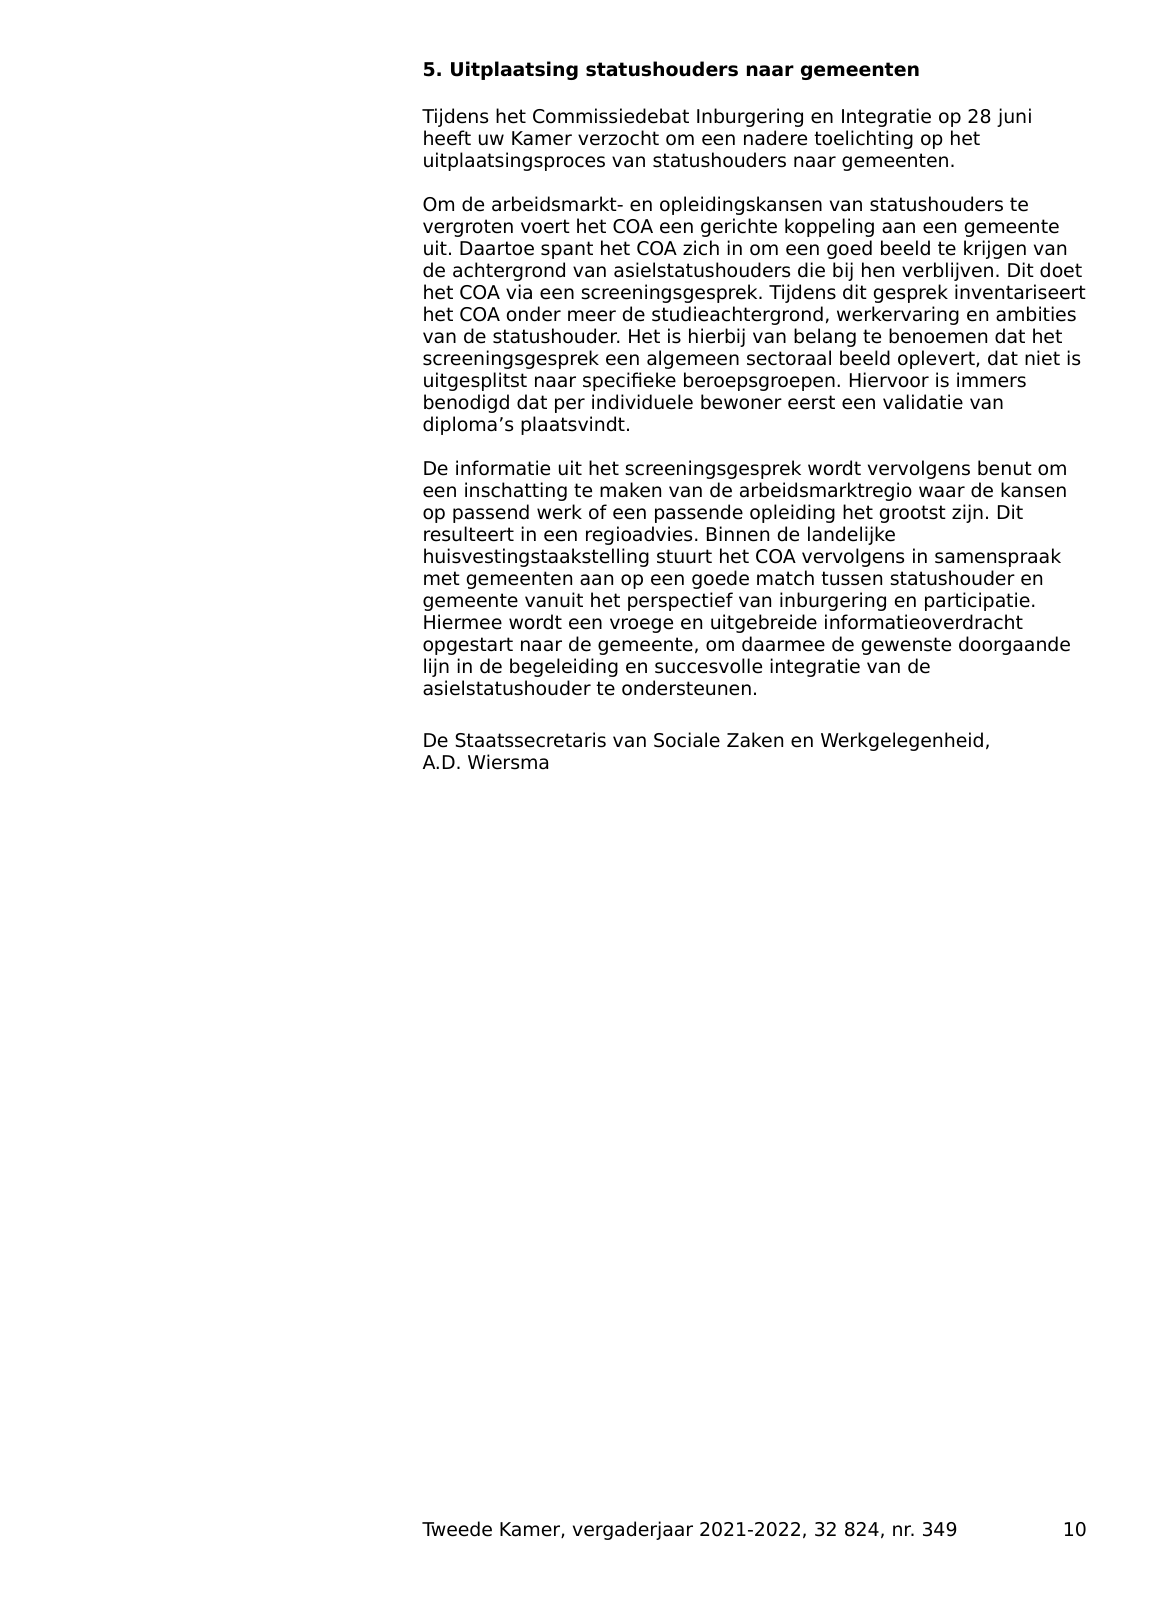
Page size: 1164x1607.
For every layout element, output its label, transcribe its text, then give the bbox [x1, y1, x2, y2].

text De Staatssecretaris van Sociale Zaken en Werkgelegenheid, A.D. Wiersma [422, 730, 1087, 774]
subtitle 5. Uitplaatsing statushouders naar gemeenten [422, 59, 1087, 81]
text Tijdens het Commissiedebat Inburgering en Integratie op 28 juni heeft uw Kamer verzocht om een nadere toelichting op het uitplaatsingsproces van statushouders naar gemeenten. [422, 106, 1087, 172]
text Om de arbeidsmarkt- en opleidingskansen van statushouders te vergroten voert het COA een gerichte koppeling aan een gemeente uit. Daartoe spant het COA zich in om een goed beeld te krijgen van de achtergrond van asielstatushouders die bij hen verblijven. Dit doet het COA via een screeningsgesprek. Tijdens dit gesprek inventariseert het COA onder meer de studieachtergrond, werkervaring en ambities van de statushouder. Het is hierbij van belang te benoemen dat het screeningsgesprek een algemeen sectoraal beeld oplevert, dat niet is uitgesplitst naar specifieke beroepsgroepen. Hiervoor is immers benodigd dat per individuele bewoner eerst een validatie van diploma’s plaatsvindt. [422, 194, 1087, 436]
text De informatie uit het screeningsgesprek wordt vervolgens benut om een inschatting te maken van de arbeidsmarktregio waar de kansen op passend werk of een passende opleiding het grootst zijn. Dit resulteert in een regioadvies. Binnen de landelijke huisvestingstaakstelling stuurt het COA vervolgens in samenspraak met gemeenten aan op een goede match tussen statushouder en gemeente vanuit het perspectief van inburgering en participatie. Hiermee wordt een vroege en uitgebreide informatieoverdracht opgestart naar de gemeente, om daarmee de gewenste doorgaande lijn in de begeleiding en succesvolle integratie van de asielstatushouder te ondersteunen. [422, 458, 1087, 700]
